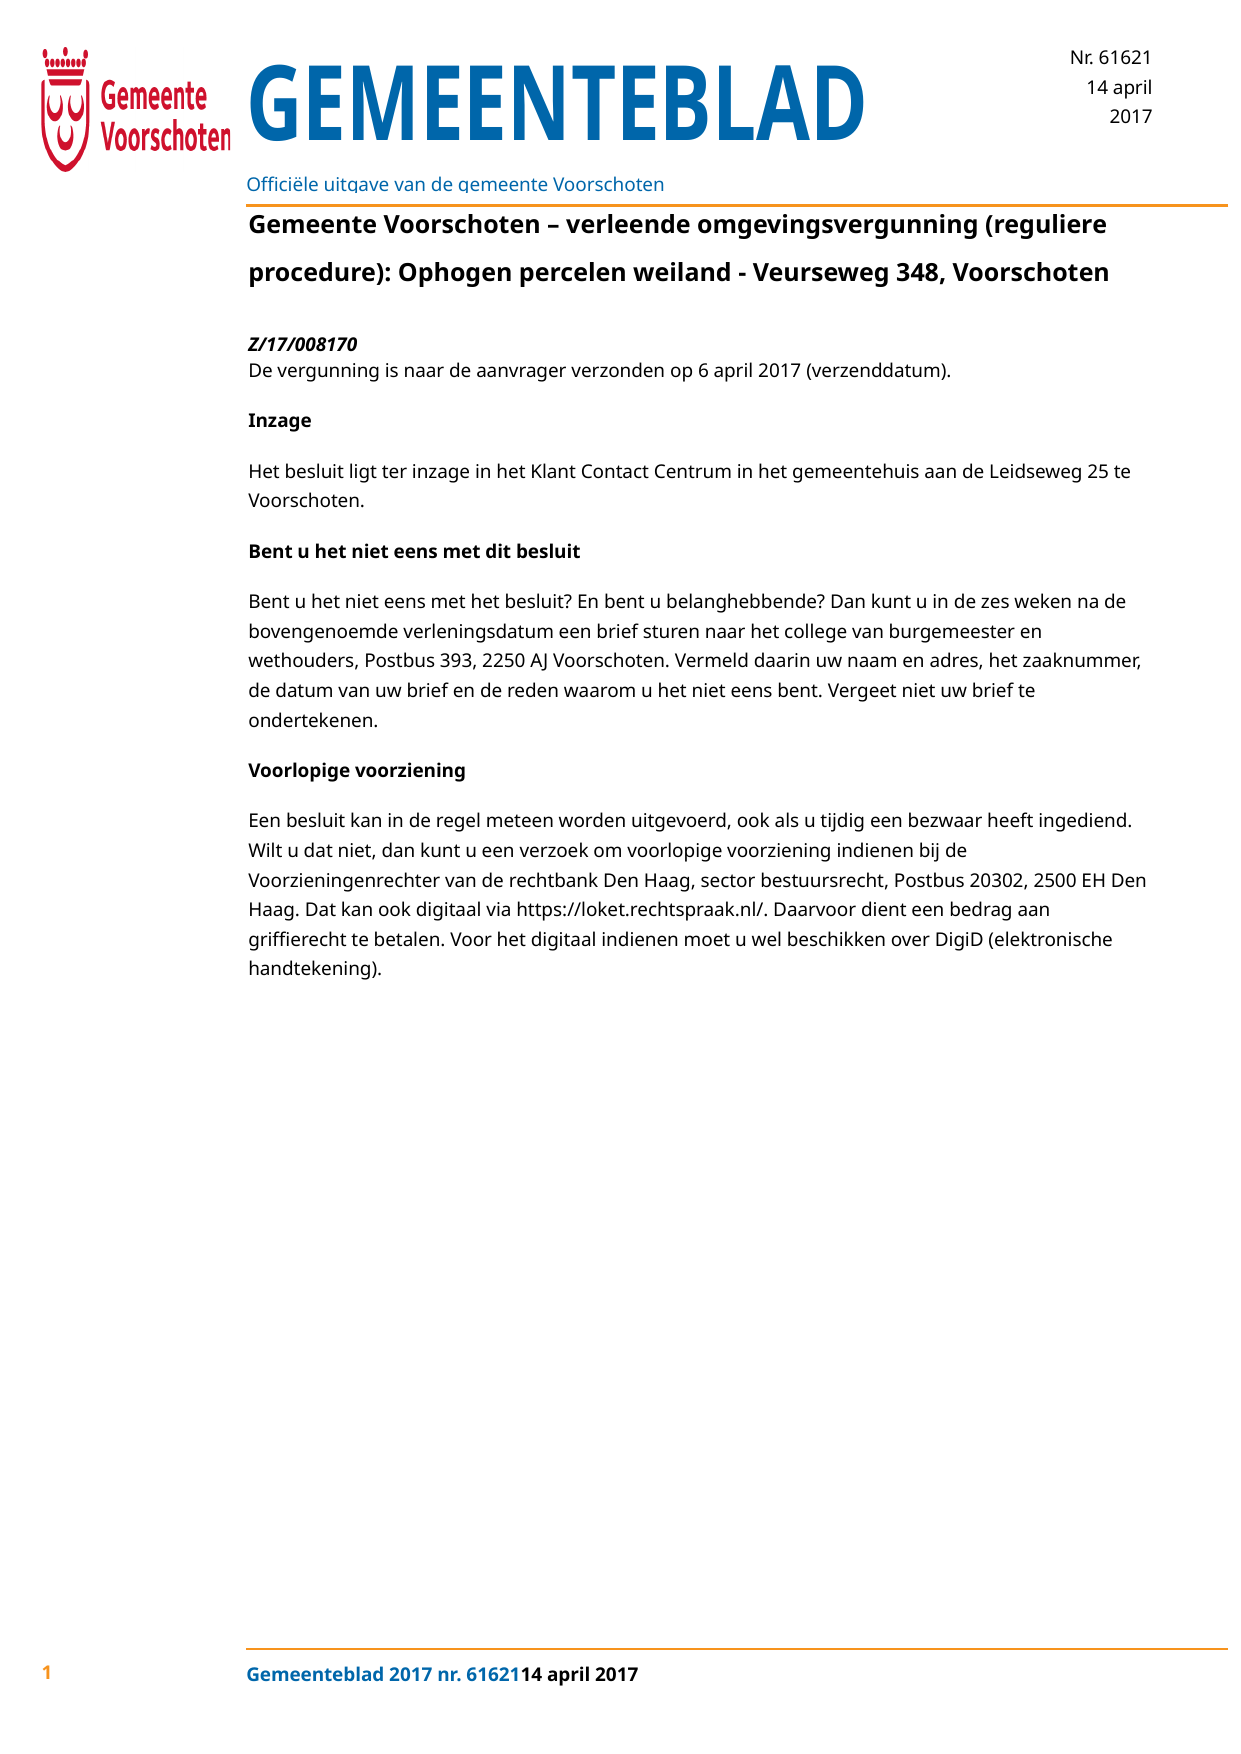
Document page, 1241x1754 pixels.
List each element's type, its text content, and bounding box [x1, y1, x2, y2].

text Bent u het niet eens met het besluit? En bent u belanghebbende? Dan kunt u in de zes weken na de bovengenoemde verleningsdatum een brief sturen naar het college van burgemeester en wethouders, Postbus 393, 2250 AJ Voorschoten. Vermeld daarin uw naam en adres, het zaaknummer, de datum van uw brief en de reden waarom u het niet eens bent. Vergeet niet uw brief te ondertekenen. [248, 588, 1152, 732]
picture [41, 47, 231, 172]
text De vergunning is naar de aanvrager verzonden op 6 april 2017 (verzenddatum). [248, 357, 1152, 383]
text Z/17/008170 [248, 331, 1152, 357]
text Gemeente Voorschoten – verleende omgevingsvergunning (reguliere procedure): Ophogen percelen weiland - Veurseweg 348, Voorschoten [248, 207, 1152, 288]
text Bent u het niet eens met dit besluit [248, 538, 1152, 564]
text Een besluit kan in de regel meteen worden uitgevoerd, ook als u tijdig een bezwaar heeft ingediend. Wilt u dat niet, dan kunt u een verzoek om voorlopige voorziening indienen bij de Voorzieningenrechter van de rechtbank Den Haag, sector bestuursrecht, Postbus 20302, 2500 EH Den Haag. Dat kan ook digitaal via https://loket.rechtspraak.nl/. Daarvoor dient een bedrag aan griffierecht te betalen. Voor het digitaal indienen moet u wel beschikken over DigiD (elektronische handtekening). [248, 808, 1152, 981]
text Het besluit ligt ter inzage in het Klant Contact Centrum in het gemeentehuis aan de Leidseweg 25 te Voorschoten. [248, 458, 1152, 513]
text Voorlopige voorziening [248, 757, 1152, 783]
text Inzage [248, 408, 1152, 433]
